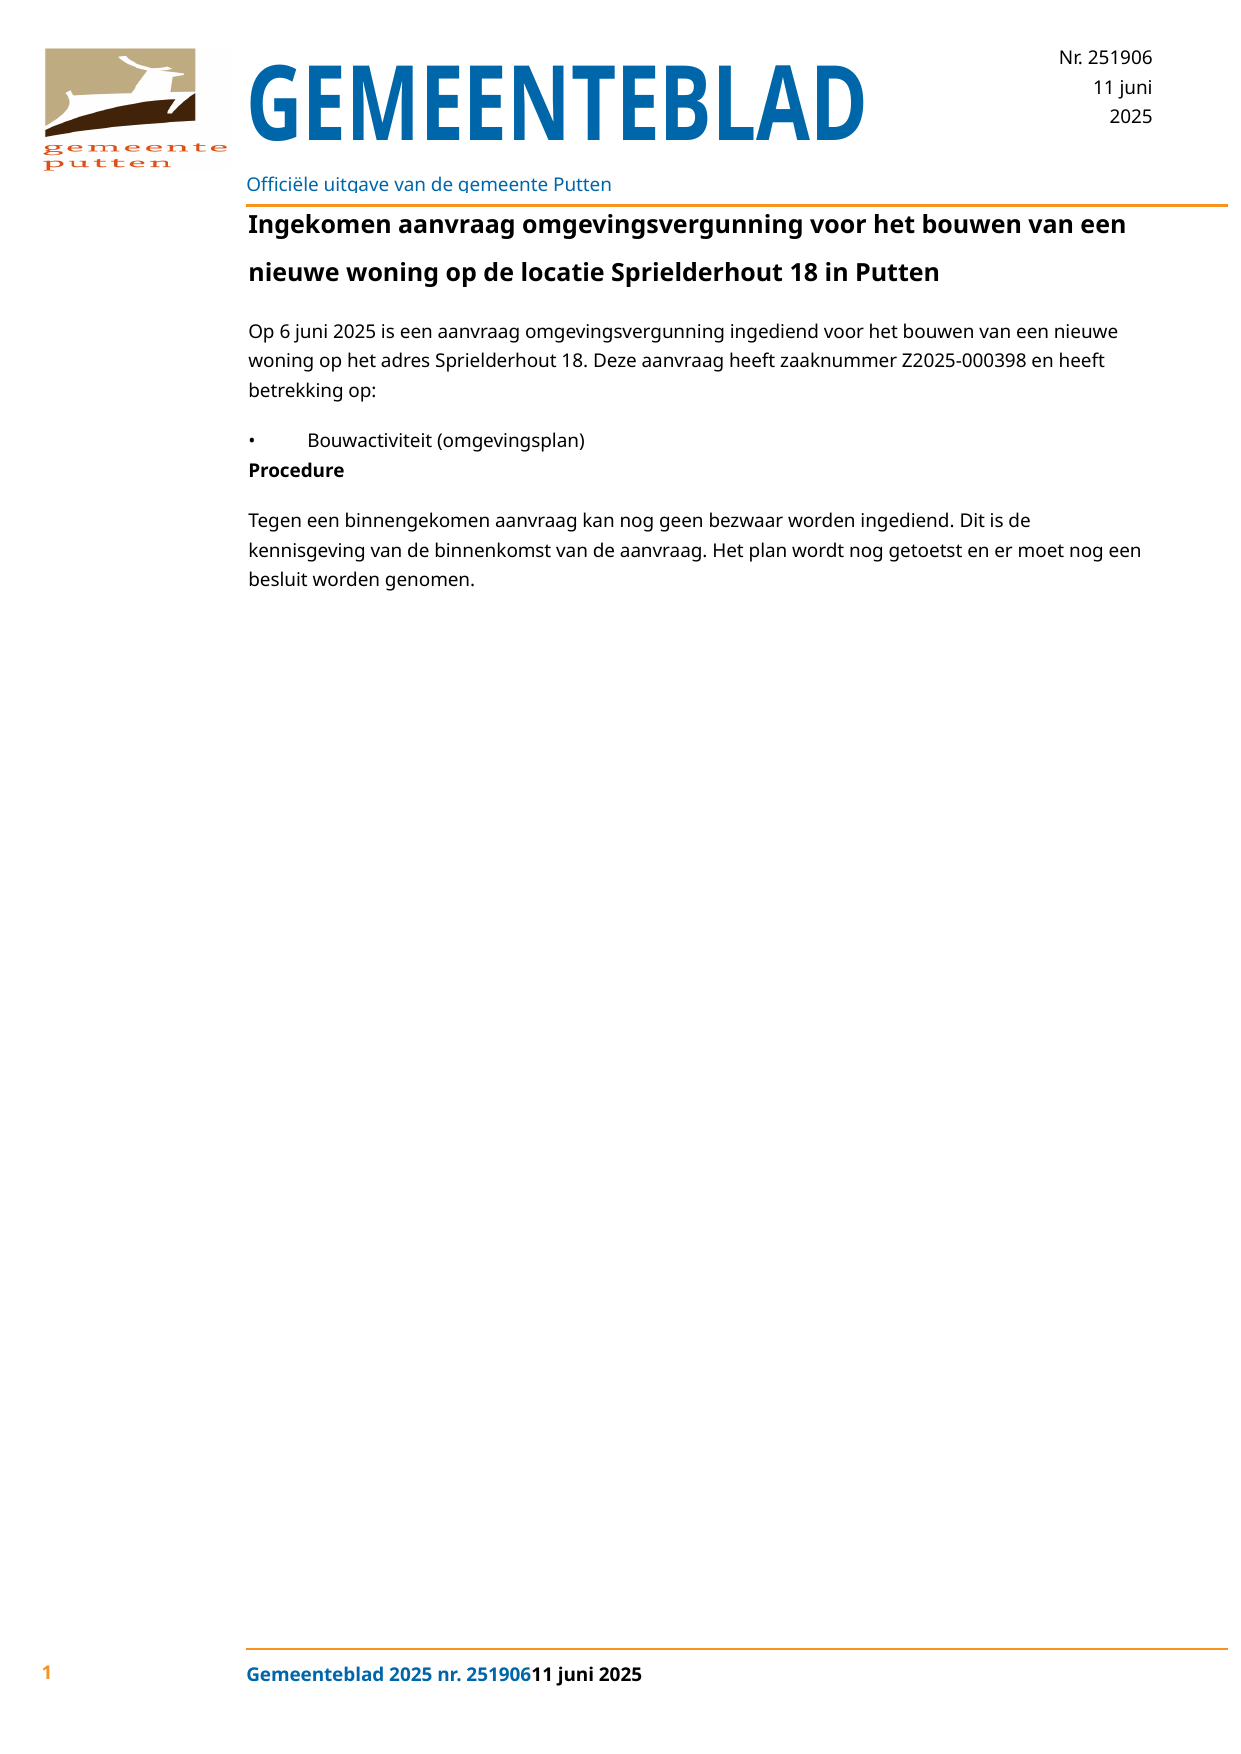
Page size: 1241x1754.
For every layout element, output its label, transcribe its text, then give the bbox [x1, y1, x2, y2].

text Op 6 juni 2025 is een aanvraag omgevingsvergunning ingediend voor het bouwen van een nieuwe woning op het adres Sprielderhout 18. Deze aanvraag heeft zaaknummer Z2025-000398 en heeft betrekking op: [248, 318, 1152, 403]
text Ingekomen aanvraag omgevingsvergunning voor het bouwen van een nieuwe woning op de locatie Sprielderhout 18 in Putten [248, 207, 1152, 288]
picture [41, 47, 231, 172]
text Procedure [248, 457, 1152, 483]
text Tegen een binnengekomen aanvraag kan nog geen bezwaar worden ingediend. Dit is de kennisgeving van de binnenkomst van de aanvraag. Het plan wordt nog getoetst en er moet nog een besluit worden genomen. [248, 507, 1152, 592]
list Bouwactiviteit (omgevingsplan) [248, 427, 1152, 453]
